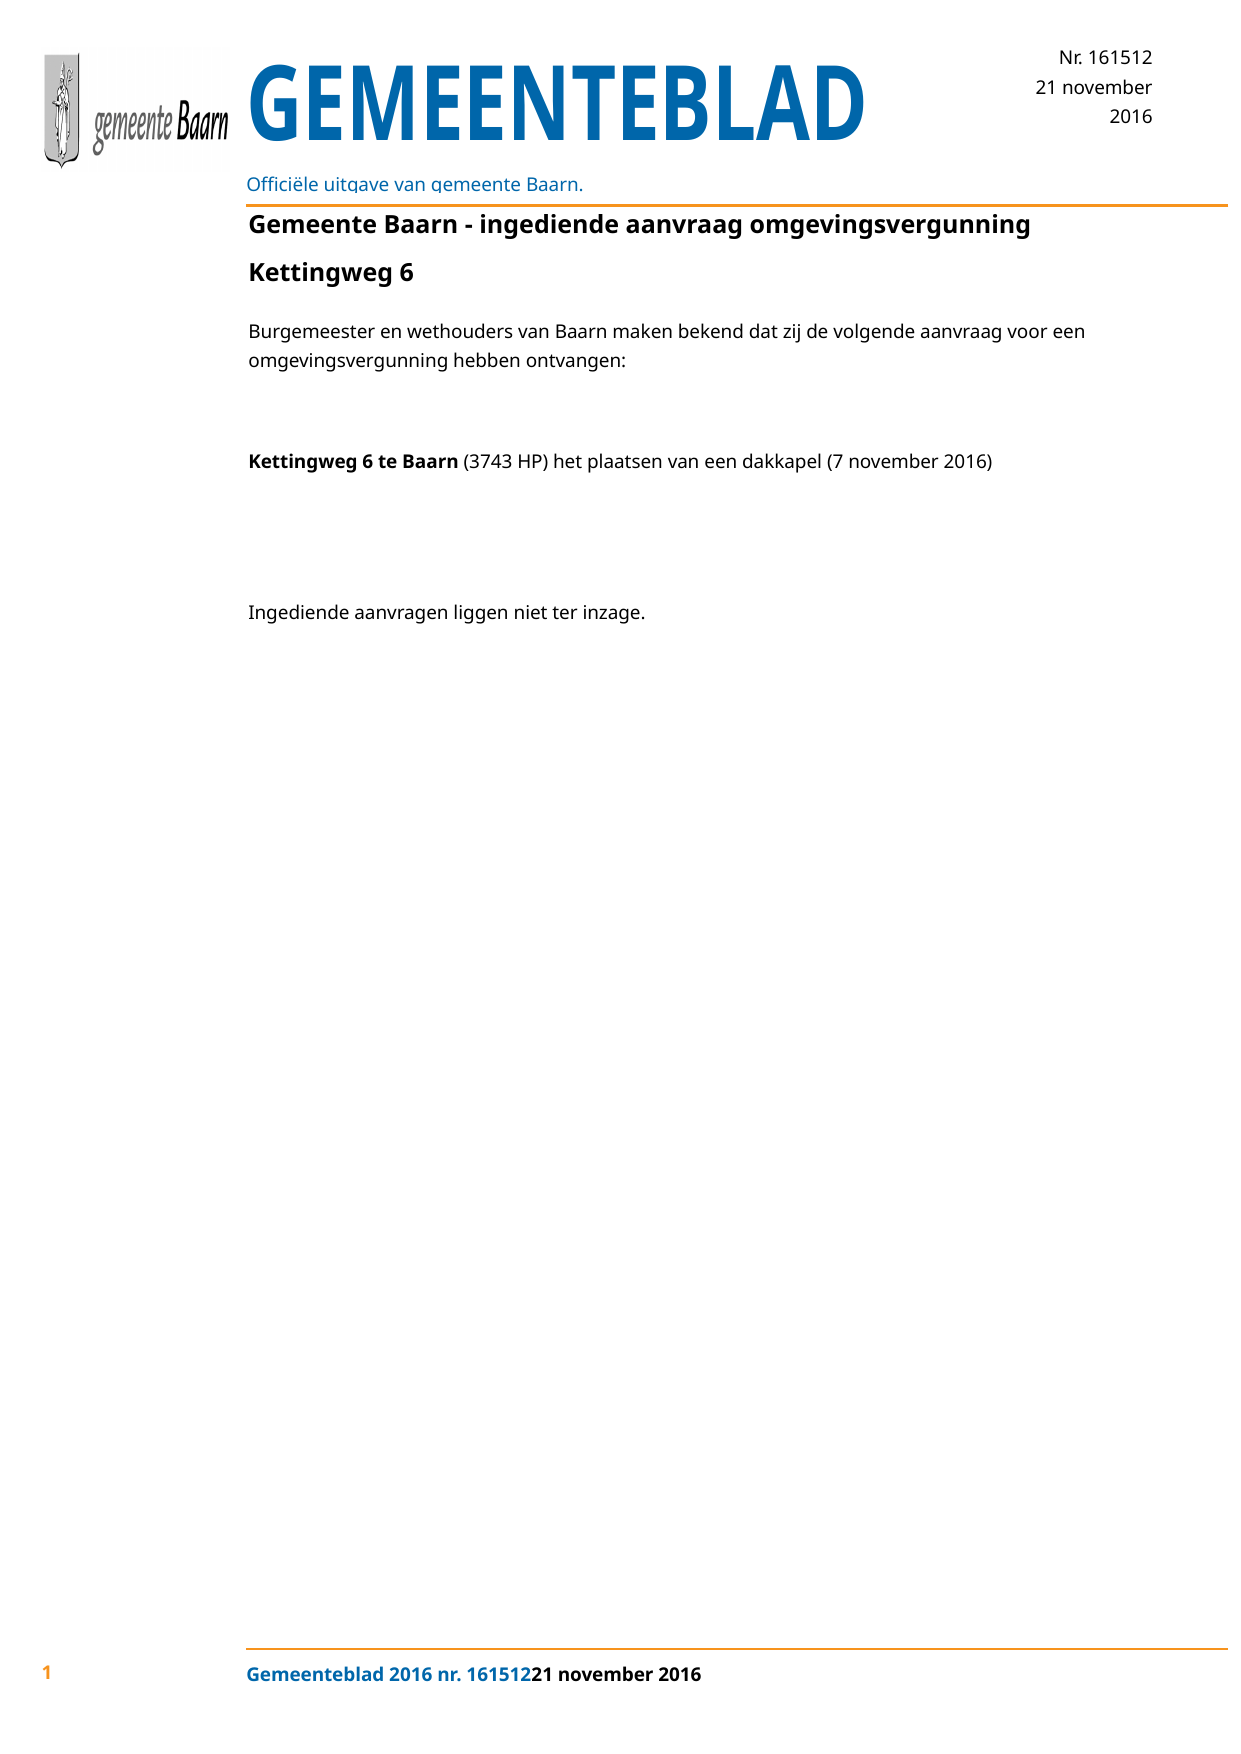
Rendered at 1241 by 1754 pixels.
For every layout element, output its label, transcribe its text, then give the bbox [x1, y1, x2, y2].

picture [41, 47, 231, 172]
text Ingediende aanvragen liggen niet ter inzage. [248, 599, 1152, 625]
text Burgemeester en wethouders van Baarn maken bekend dat zij de volgende aanvraag voor een omgevingsvergunning hebben ontvangen: [248, 318, 1152, 373]
text Gemeente Baarn - ingediende aanvraag omgevingsvergunning Kettingweg 6 [248, 207, 1152, 288]
text Kettingweg 6 te Baarn (3743 HP) het plaatsen van een dakkapel (7 november 2016) [248, 448, 1152, 474]
